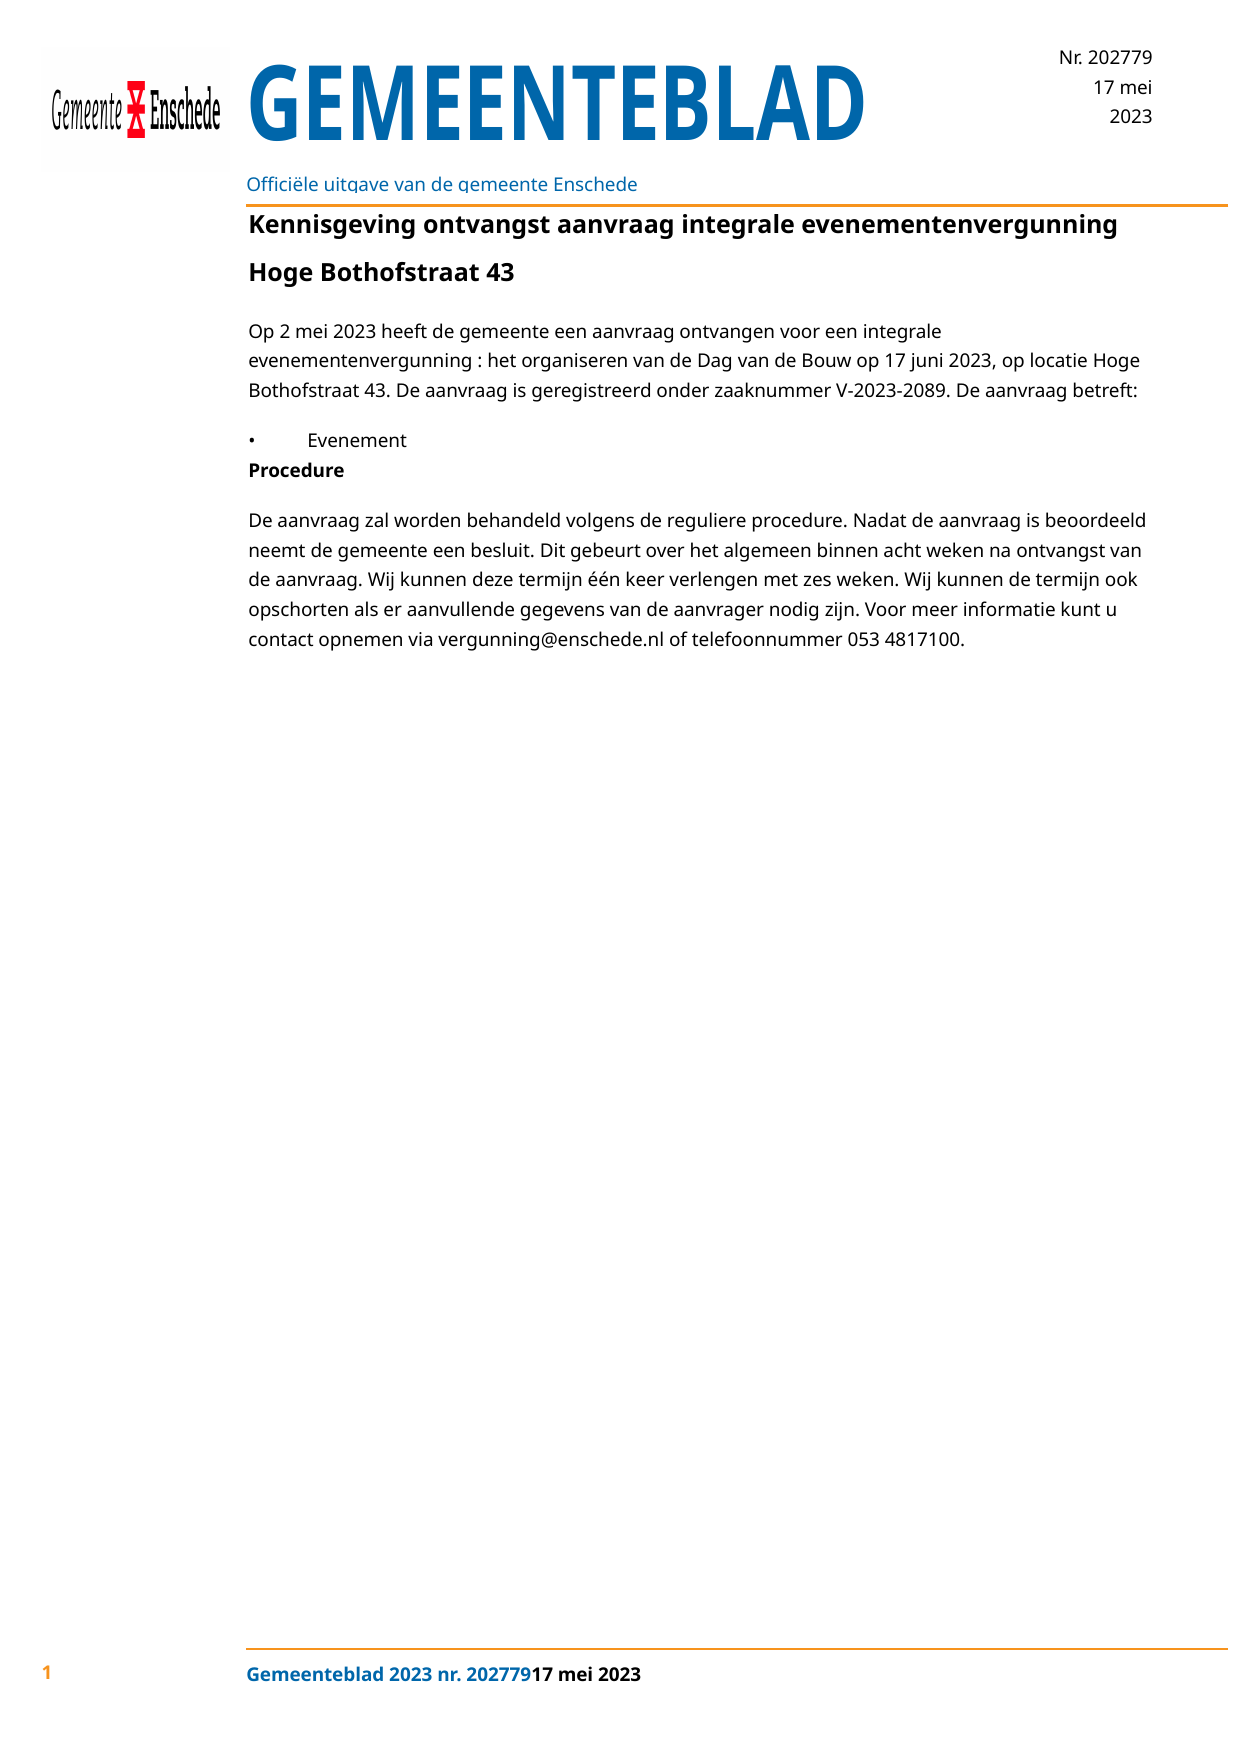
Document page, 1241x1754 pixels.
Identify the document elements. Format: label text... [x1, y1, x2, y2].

text Op 2 mei 2023 heeft de gemeente een aanvraag ontvangen voor een integrale evenementenvergunning : het organiseren van de Dag van de Bouw op 17 juni 2023, op locatie Hoge Bothofstraat 43. De aanvraag is geregistreerd onder zaaknummer V-2023-2089. De aanvraag betreft: [248, 318, 1152, 403]
text De aanvraag zal worden behandeld volgens de reguliere procedure. Nadat de aanvraag is beoordeeld neemt de gemeente een besluit. Dit gebeurt over het algemeen binnen acht weken na ontvangst van de aanvraag. Wij kunnen deze termijn één keer verlengen met zes weken. Wij kunnen de termijn ook opschorten als er aanvullende gegevens van de aanvrager nodig zijn. Voor meer informatie kunt u contact opnemen via vergunning@enschede.nl of telefoonnummer 053 4817100. [248, 507, 1152, 652]
text Procedure [248, 457, 1152, 483]
picture [41, 47, 231, 172]
list Evenement [248, 427, 1152, 453]
text Kennisgeving ontvangst aanvraag integrale evenementenvergunning Hoge Bothofstraat 43 [248, 207, 1152, 288]
